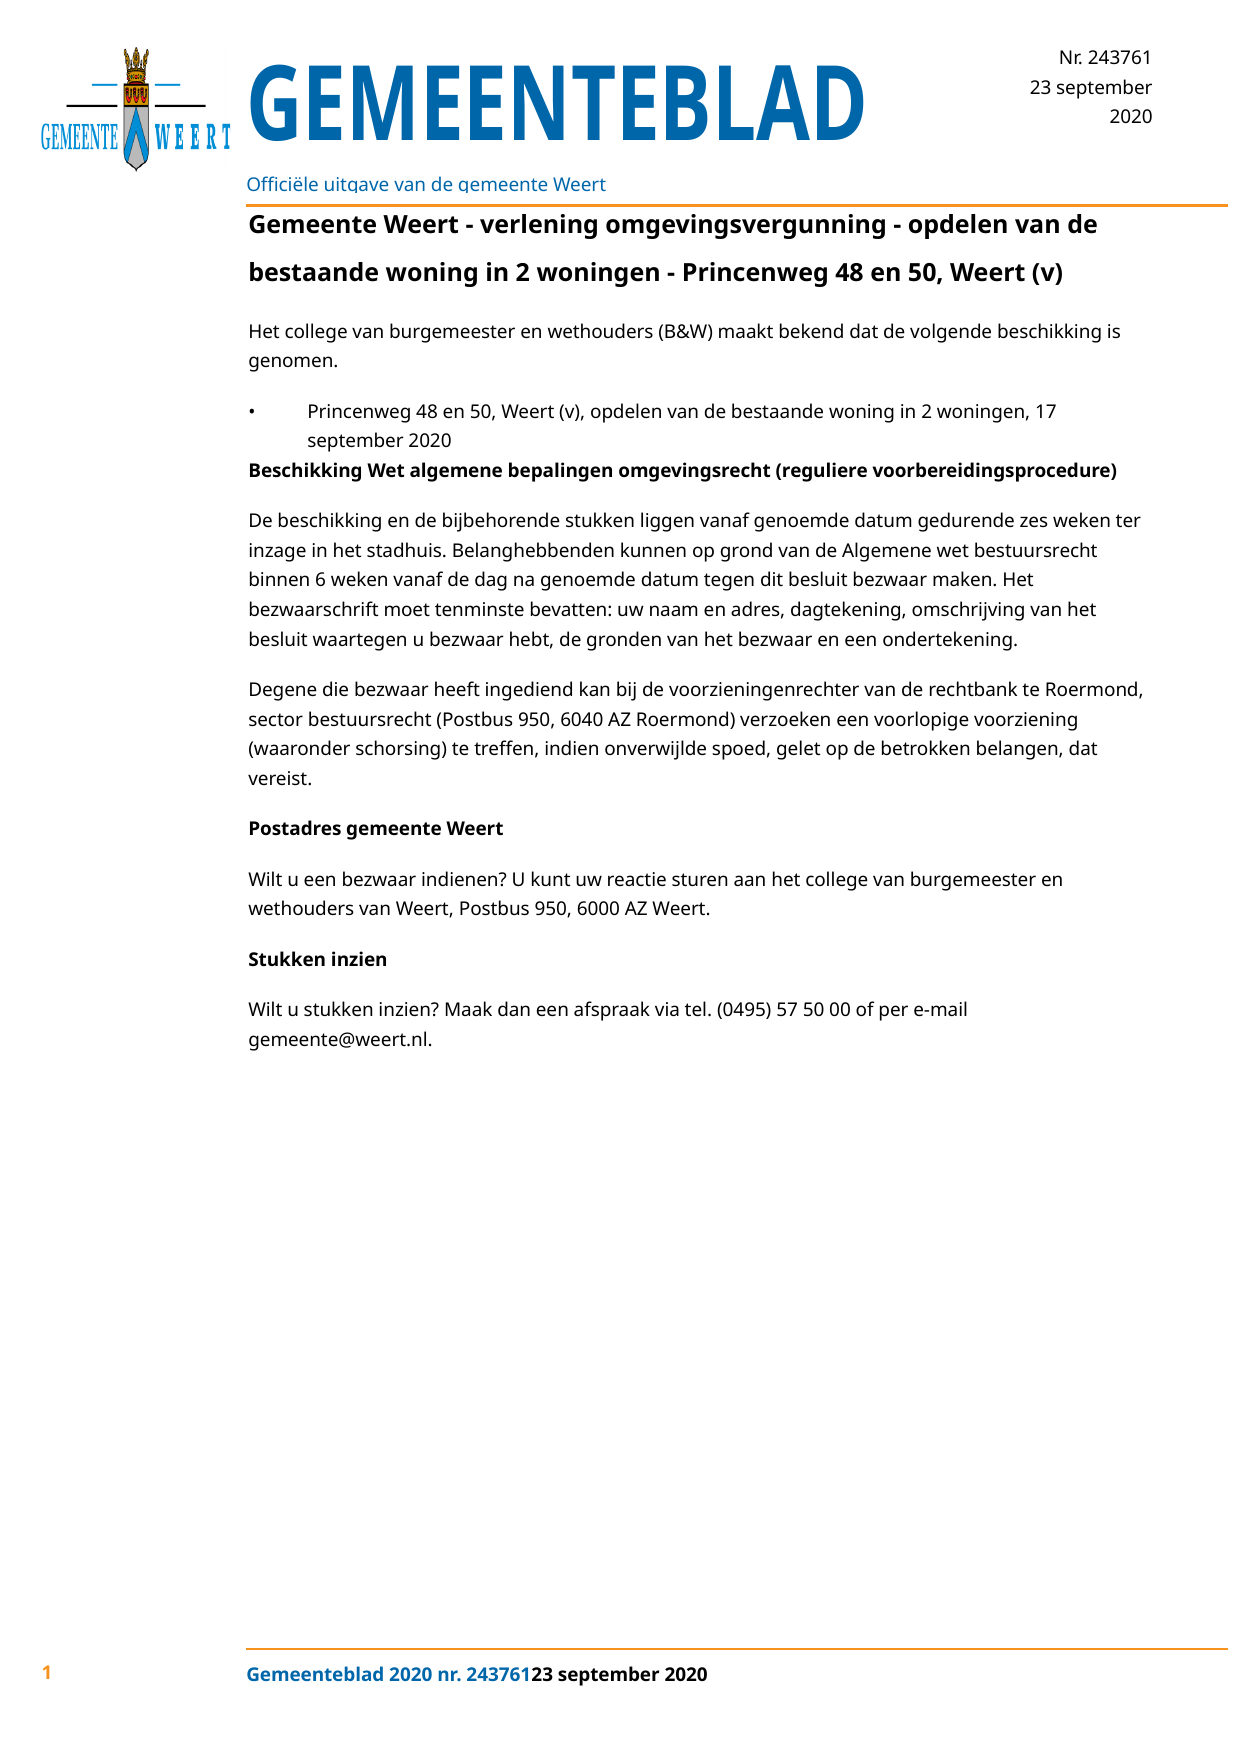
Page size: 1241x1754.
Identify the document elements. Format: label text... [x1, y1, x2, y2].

text Wilt u een bezwaar indienen? U kunt uw reactie sturen aan het college van burgemeester en wethouders van Weert, Postbus 950, 6000 AZ Weert. [248, 866, 1152, 921]
text De beschikking en de bijbehorende stukken liggen vanaf genoemde datum gedurende zes weken ter inzage in het stadhuis. Belanghebbenden kunnen op grond van de Algemene wet bestuursrecht binnen 6 weken vanaf de dag na genoemde datum tegen dit besluit bezwaar maken. Het bezwaarschrift moet tenminste bevatten: uw naam en adres, dagtekening, omschrijving van het besluit waartegen u bezwaar hebt, de gronden van het bezwaar en een ondertekening. [248, 507, 1152, 652]
text Degene die bezwaar heeft ingediend kan bij de voorzieningenrechter van de rechtbank te Roermond, sector bestuursrecht (Postbus 950, 6040 AZ Roermond) verzoeken een voorlopige voorziening (waaronder schorsing) te treffen, indien onverwijlde spoed, gelet op de betrokken belangen, dat vereist. [248, 676, 1152, 791]
text Postadres gemeente Weert [248, 815, 1152, 841]
picture [41, 47, 231, 172]
text Beschikking Wet algemene bepalingen omgevingsrecht (reguliere voorbereidingsprocedure) [248, 457, 1152, 483]
text Het college van burgemeester en wethouders (B&W) maakt bekend dat de volgende beschikking is genomen. [248, 318, 1152, 373]
text Gemeente Weert - verlening omgevingsvergunning - opdelen van de bestaande woning in 2 woningen - Princenweg 48 en 50, Weert (v) [248, 207, 1152, 288]
list Princenweg 48 en 50, Weert (v), opdelen van de bestaande woning in 2 woningen, 17 september 2020 [248, 398, 1152, 453]
text Stukken inzien [248, 946, 1152, 972]
text Wilt u stukken inzien? Maak dan een afspraak via tel. (0495) 57 50 00 of per e-mail gemeente@weert.nl. [248, 996, 1152, 1052]
